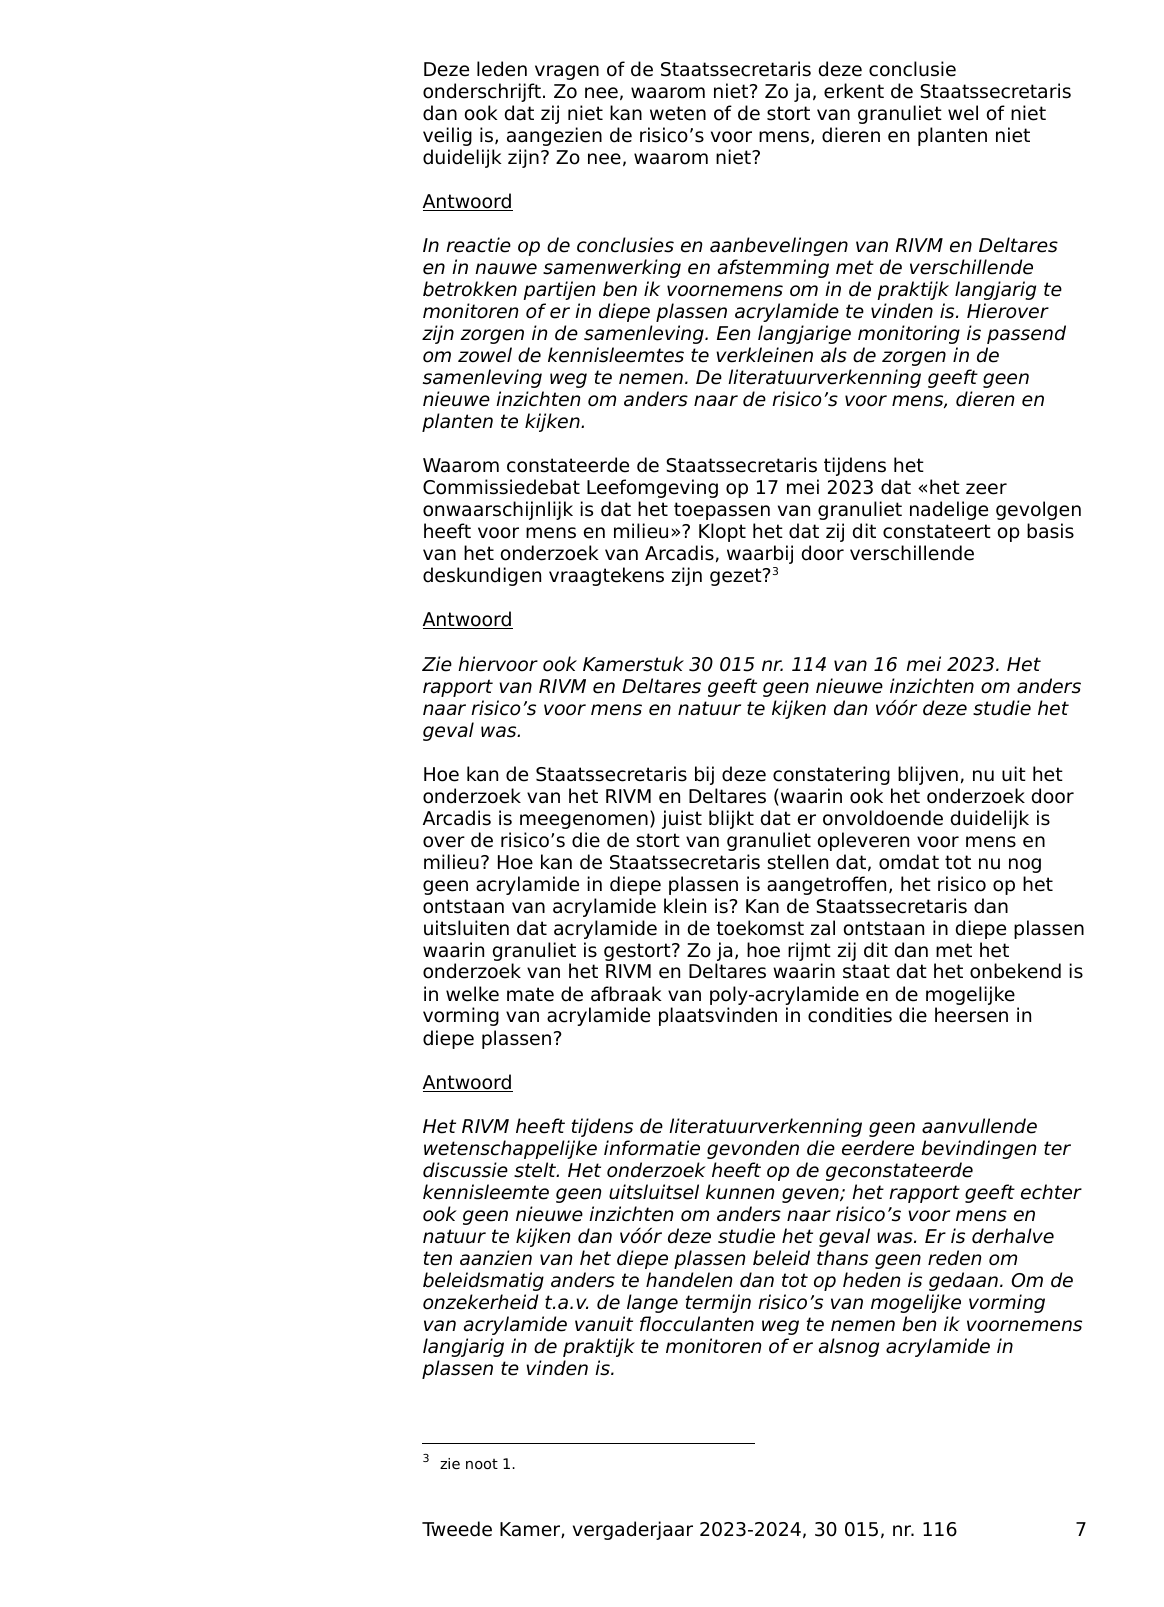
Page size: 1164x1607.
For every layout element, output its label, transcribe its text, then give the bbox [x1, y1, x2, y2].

text zie noot 1. [422, 1452, 1087, 1474]
text In reactie op de conclusies en aanbevelingen van RIVM en Deltares en in nauwe samenwerking en afstemming met de verschillende betrokken partijen ben ik voornemens om in de praktijk langjarig te monitoren of er in diepe plassen acrylamide te vinden is. Hierover zijn zorgen in de samenleving. Een langjarige monitoring is passend om zowel de kennisleemtes te verkleinen als de zorgen in de samenleving weg te nemen. De literatuurverkenning geeft geen nieuwe inzichten om anders naar de risico’s voor mens, dieren en planten te kijken. [422, 235, 1087, 433]
text Het RIVM heeft tijdens de literatuurverkenning geen aanvullende wetenschappelijke informatie gevonden die eerdere bevindingen ter discussie stelt. Het onderzoek heeft op de geconstateerde kennisleemte geen uitsluitsel kunnen geven; het rapport geeft echter ook geen nieuwe inzichten om anders naar risico’s voor mens en natuur te kijken dan vóór deze studie het geval was. Er is derhalve ten aanzien van het diepe plassen beleid thans geen reden om beleidsmatig anders te handelen dan tot op heden is gedaan. Om de onzekerheid t.a.v. de lange termijn risico’s van mogelijke vorming van acrylamide vanuit flocculanten weg te nemen ben ik voornemens langjarig in de praktijk te monitoren of er alsnog acrylamide in plassen te vinden is. [422, 1116, 1087, 1379]
subtitle Antwoord [422, 191, 1087, 213]
text Hoe kan de Staatssecretaris bij deze constatering blijven, nu uit het onderzoek van het RIVM en Deltares (waarin ook het onderzoek door Arcadis is meegenomen) juist blijkt dat er onvoldoende duidelijk is over de risico’s die de stort van granuliet opleveren voor mens en milieu? Hoe kan de Staatssecretaris stellen dat, omdat tot nu nog geen acrylamide in diepe plassen is aangetroffen, het risico op het ontstaan van acrylamide klein is? Kan de Staatssecretaris dan uitsluiten dat acrylamide in de toekomst zal ontstaan in diepe plassen waarin granuliet is gestort? Zo ja, hoe rijmt zij dit dan met het onderzoek van het RIVM en Deltares waarin staat dat het onbekend is in welke mate de afbraak van poly-acrylamide en de mogelijke vorming van acrylamide plaatsvinden in condities die heersen in diepe plassen? [422, 764, 1087, 1049]
text Zie hiervoor ook Kamerstuk 30 015 nr. 114 van 16 mei 2023. Het rapport van RIVM en Deltares geeft geen nieuwe inzichten om anders naar risico’s voor mens en natuur te kijken dan vóór deze studie het geval was. [422, 653, 1087, 741]
text Deze leden vragen of de Staatssecretaris deze conclusie onderschrijft. Zo nee, waarom niet? Zo ja, erkent de Staatssecretaris dan ook dat zij niet kan weten of de stort van granuliet wel of niet veilig is, aangezien de risico’s voor mens, dieren en planten niet duidelijk zijn? Zo nee, waarom niet? [422, 59, 1087, 169]
subtitle Antwoord [422, 1072, 1087, 1093]
text Waarom constateerde de Staatssecretaris tijdens het Commissiedebat Leefomgeving op 17 mei 2023 dat «het zeer onwaarschijnlijk is dat het toepassen van granuliet nadelige gevolgen heeft voor mens en milieu»? Klopt het dat zij dit constateert op basis van het onderzoek van Arcadis, waarbij door verschillende deskundigen vraagtekens zijn gezet? [422, 455, 1087, 587]
subtitle Antwoord [422, 609, 1087, 631]
